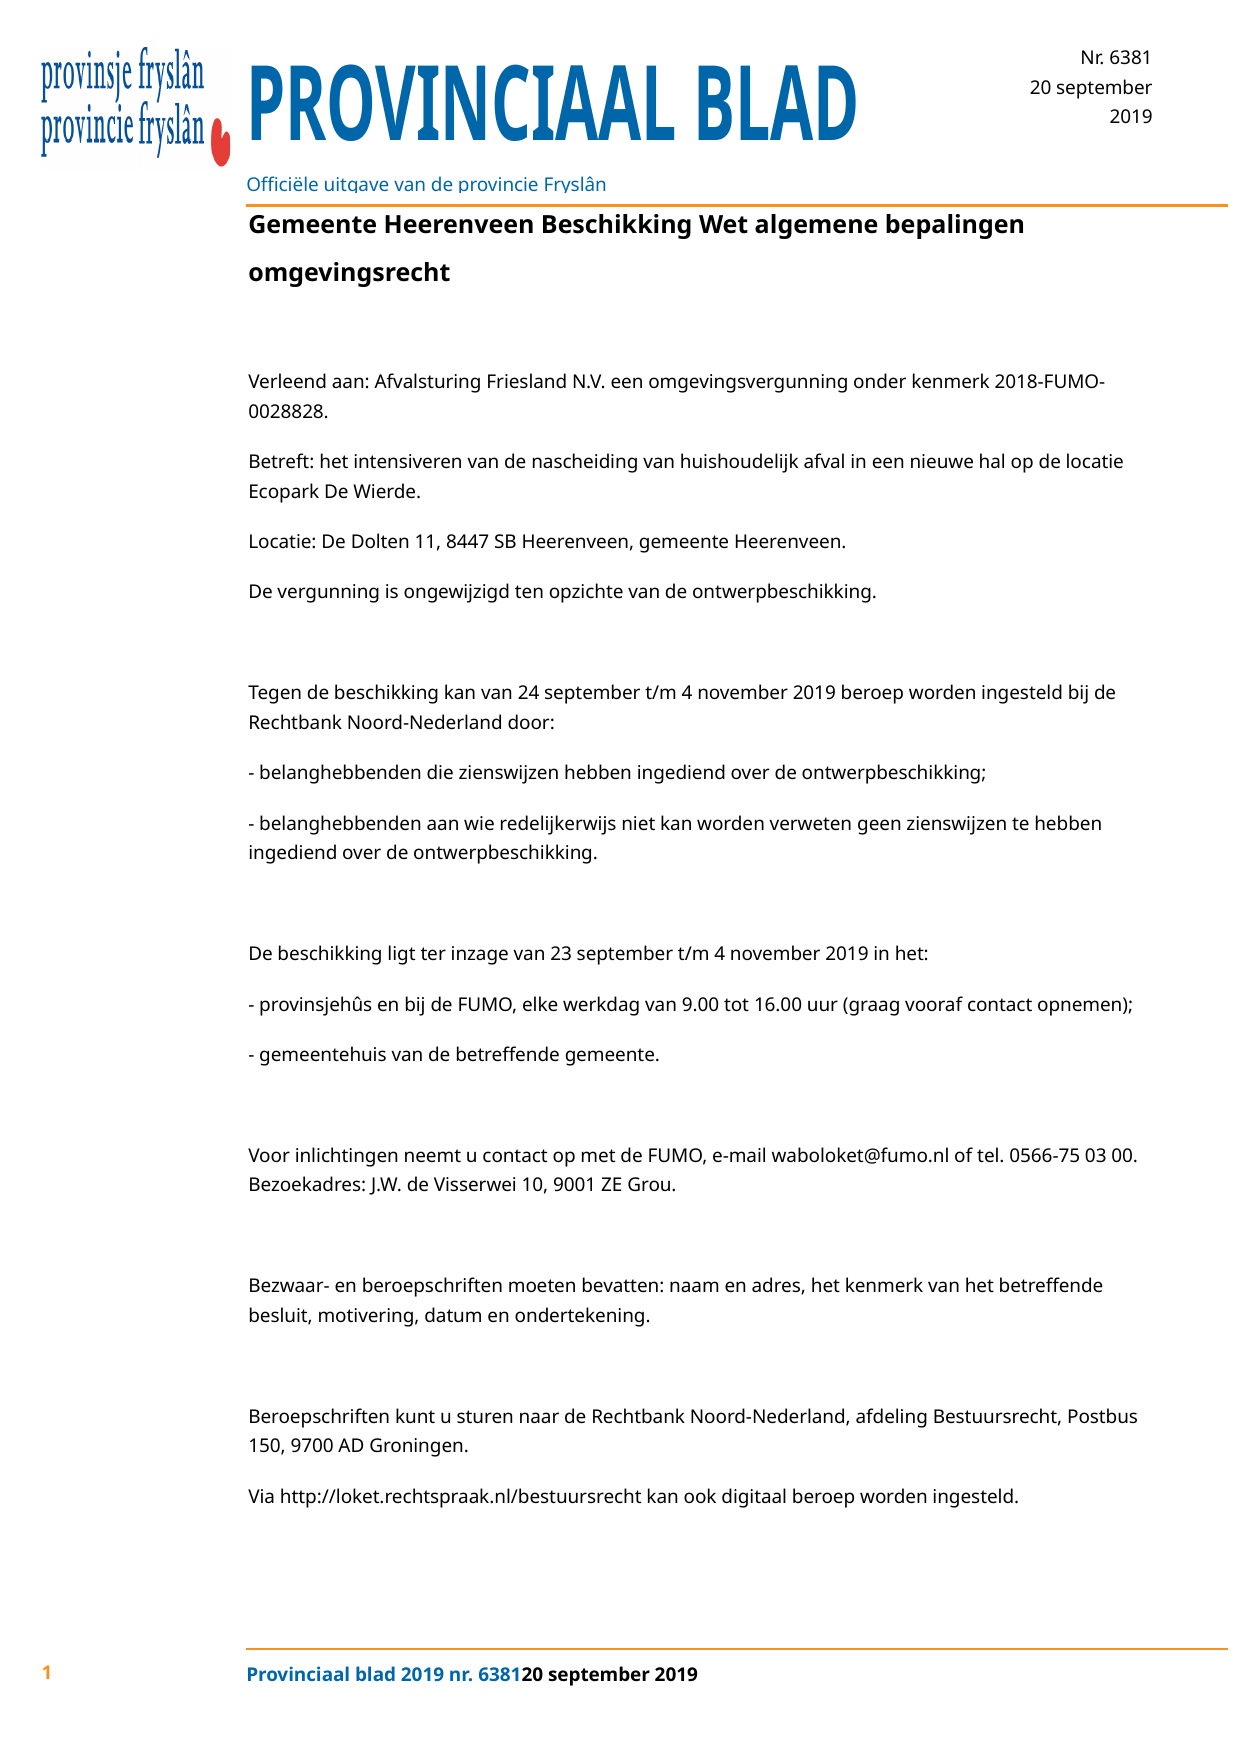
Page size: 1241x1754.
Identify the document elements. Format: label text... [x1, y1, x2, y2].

text Bezwaar- en beroepschriften moeten bevatten: naam en adres, het kenmerk van het betreffende besluit, motivering, datum en ondertekening. [248, 1272, 1152, 1328]
text De vergunning is ongewijzigd ten opzichte van de ontwerpbeschikking. [248, 579, 1152, 604]
text De beschikking ligt ter inzage van 23 september t/m 4 november 2019 in het: [248, 940, 1152, 966]
text Via http://loket.rechtspraak.nl/bestuursrecht kan ook digitaal beroep worden ingesteld. [248, 1483, 1152, 1509]
text Betreft: het intensiveren van de nascheiding van huishoudelijk afval in een nieuwe hal op de locatie Ecopark De Wierde. [248, 448, 1152, 504]
text Beroepschriften kunt u sturen naar de Rechtbank Noord-Nederland, afdeling Bestuursrecht, Postbus 150, 9700 AD Groningen. [248, 1403, 1152, 1458]
text Tegen de beschikking kan van 24 september t/m 4 november 2019 beroep worden ingesteld bij de Rechtbank Noord-Nederland door: [248, 679, 1152, 735]
text Voor inlichtingen neemt u contact op met de FUMO, e-mail waboloket@fumo.nl of tel. 0566-75 03 00. Bezoekadres: J.W. de Visserwei 10, 9001 ZE Grou. [248, 1142, 1152, 1197]
picture [41, 47, 231, 172]
text - gemeentehuis van de betreffende gemeente. [248, 1041, 1152, 1067]
text Gemeente Heerenveen Beschikking Wet algemene bepalingen omgevingsrecht [248, 207, 1152, 288]
text - belanghebbenden die zienswijzen hebben ingediend over de ontwerpbeschikking; [248, 759, 1152, 785]
text Verleend aan: Afvalsturing Friesland N.V. een omgevingsvergunning onder kenmerk 2018-FUMO-0028828. [248, 368, 1152, 424]
text - provinsjehûs en bij de FUMO, elke werkdag van 9.00 tot 16.00 uur (graag vooraf contact opnemen); [248, 991, 1152, 1017]
text Locatie: De Dolten 11, 8447 SB Heerenveen, gemeente Heerenveen. [248, 528, 1152, 554]
text - belanghebbenden aan wie redelijkerwijs niet kan worden verweten geen zienswijzen te hebben ingediend over de ontwerpbeschikking. [248, 810, 1152, 865]
